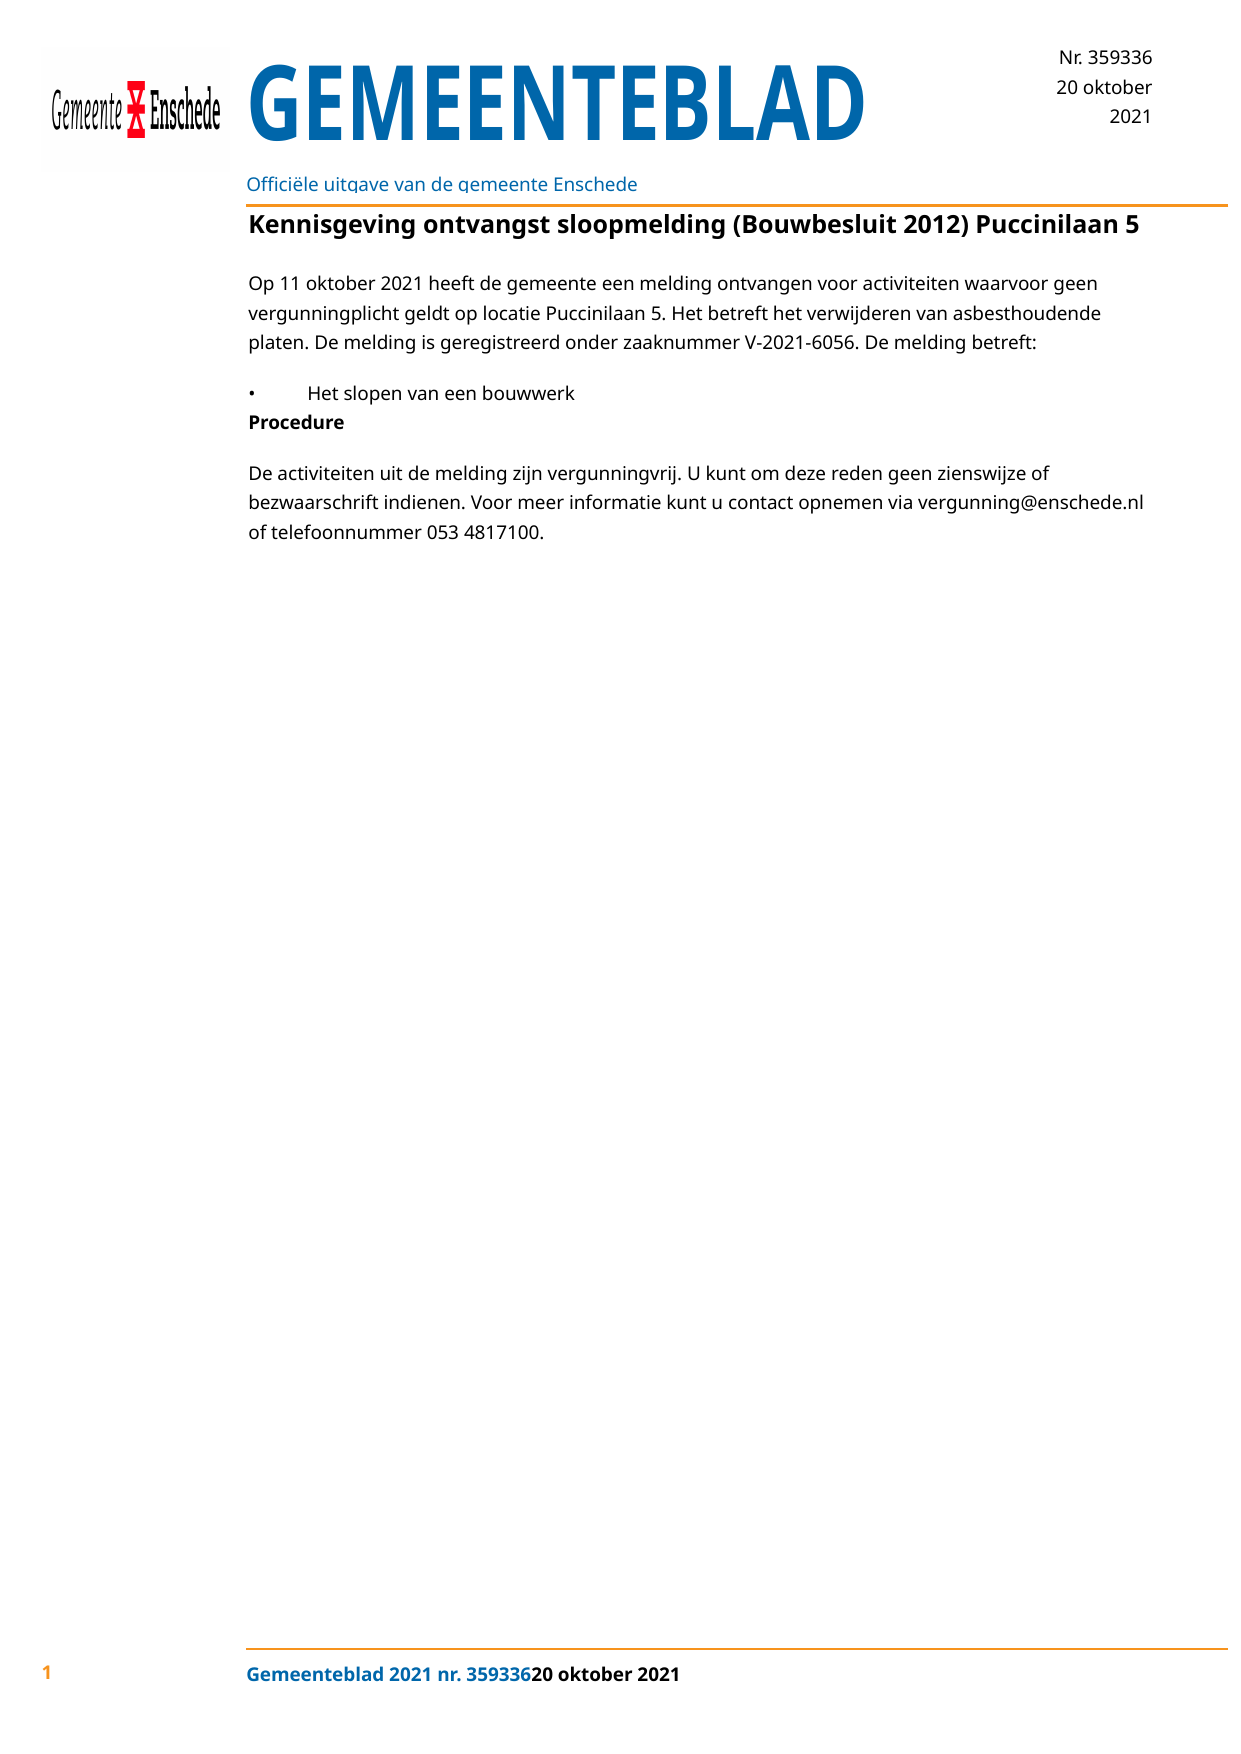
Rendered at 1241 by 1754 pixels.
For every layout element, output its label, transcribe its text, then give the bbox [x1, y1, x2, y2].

text De activiteiten uit de melding zijn vergunningvrij. U kunt om deze reden geen zienswijze of bezwaarschrift indienen. Voor meer informatie kunt u contact opnemen via vergunning@enschede.nl of telefoonnummer 053 4817100. [248, 460, 1152, 545]
picture [41, 47, 231, 172]
text Procedure [248, 409, 1152, 435]
text Kennisgeving ontvangst sloopmelding (Bouwbesluit 2012) Puccinilaan 5 [248, 207, 1152, 241]
list Het slopen van een bouwwerk [248, 380, 1152, 406]
text Op 11 oktober 2021 heeft de gemeente een melding ontvangen voor activiteiten waarvoor geen vergunningplicht geldt op locatie Puccinilaan 5. Het betreft het verwijderen van asbesthoudende platen. De melding is geregistreerd onder zaaknummer V-2021-6056. De melding betreft: [248, 270, 1152, 355]
